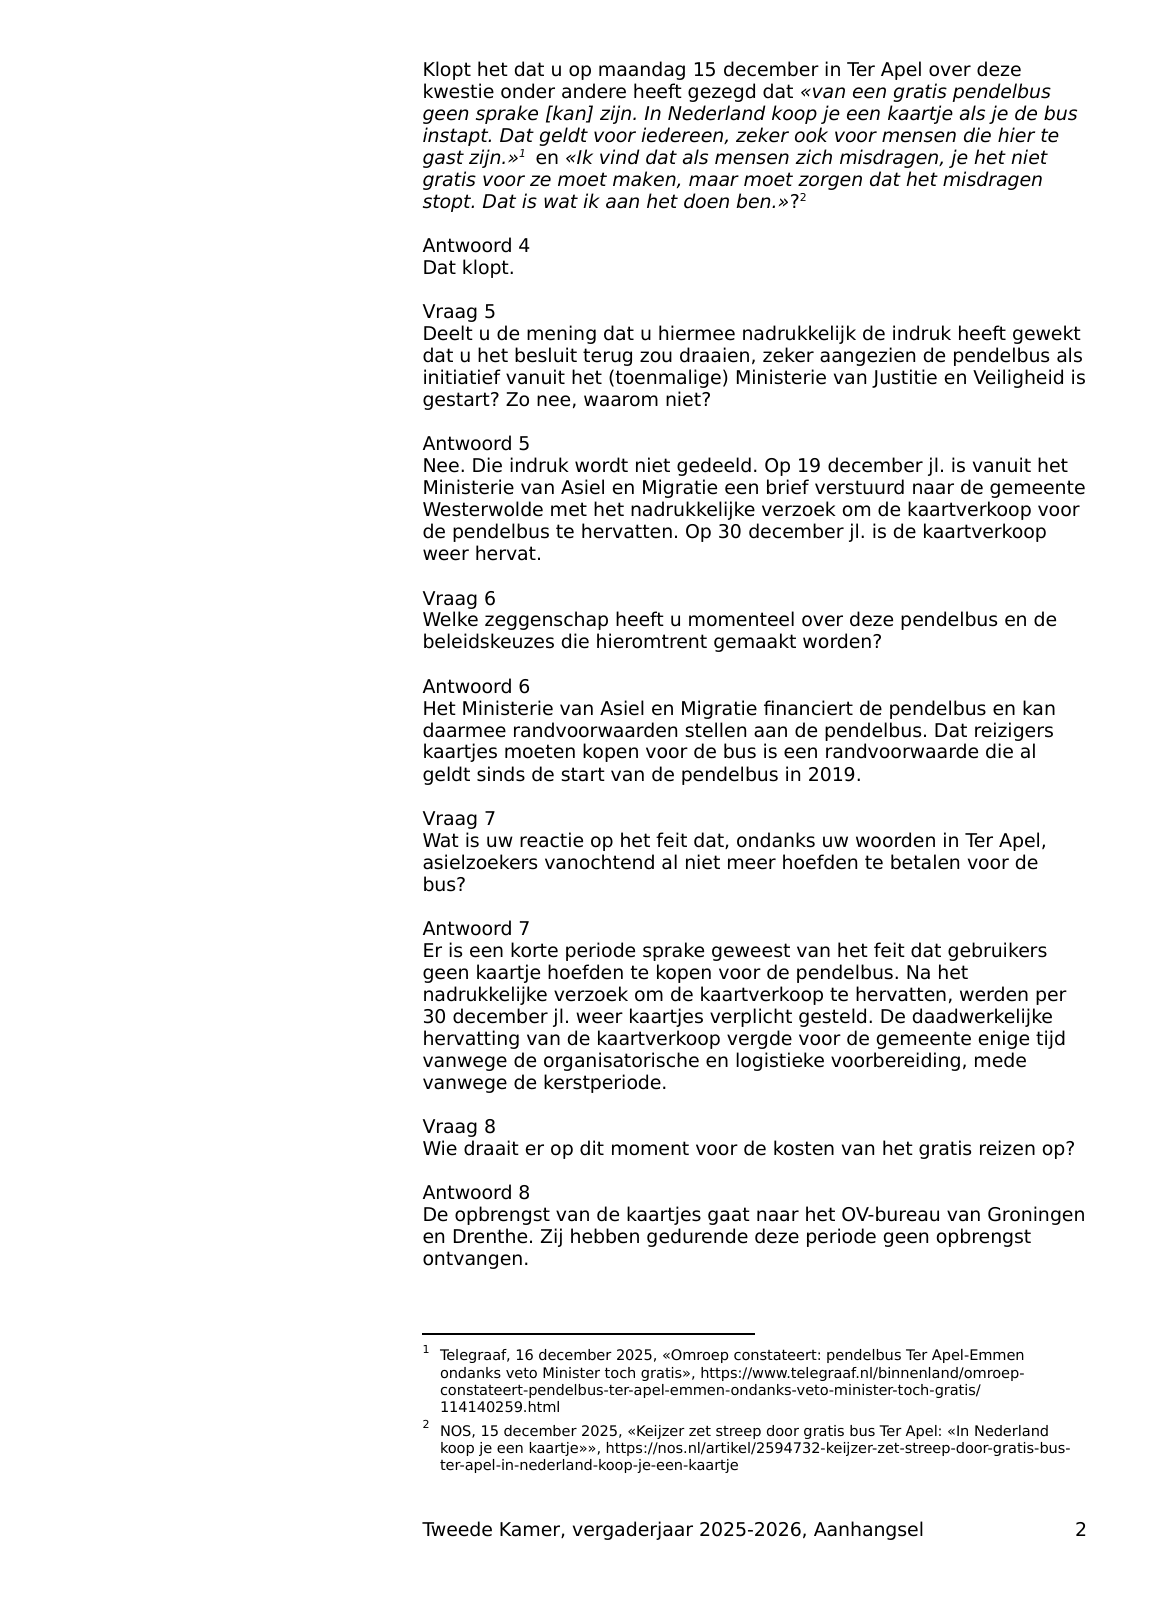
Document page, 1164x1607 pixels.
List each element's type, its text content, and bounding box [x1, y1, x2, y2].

text Welke zeggenschap heeft u momenteel over deze pendelbus en de beleidskeuzes die hieromtrent gemaakt worden? [422, 609, 1087, 653]
text Antwoord 5 [422, 433, 1087, 455]
text Vraag 6 [422, 587, 1087, 609]
text Vraag 5 [422, 301, 1087, 323]
text NOS, 15 december 2025, «Keijzer zet streep door gratis bus Ter Apel: «In Nederland koop je een kaartje»», https://nos.nl/artikel/2594732-keijzer-zet-streep-door-gratis-bus-ter-apel-in-nederland-koop-je-een-kaartje [422, 1418, 1087, 1474]
text Vraag 8 [422, 1116, 1087, 1138]
text Antwoord 6 [422, 676, 1087, 697]
text Telegraaf, 16 december 2025, «Omroep constateert: pendelbus Ter Apel-Emmen ondanks veto Minister toch gratis», https://www.telegraaf.nl/binnenland/omroep-constateert-pendelbus-ter-apel-emmen-ondanks-veto-minister-toch-gratis/114140259.html [422, 1343, 1087, 1416]
text Vraag 7 [422, 808, 1087, 829]
text Wie draait er op dit moment voor de kosten van het gratis reizen op? [422, 1138, 1087, 1160]
text Antwoord 8 [422, 1182, 1087, 1204]
text Nee. Die indruk wordt niet gedeeld. Op 19 december jl. is vanuit het Ministerie van Asiel en Migratie een brief verstuurd naar de gemeente Westerwolde met het nadrukkelijke verzoek om de kaartverkoop voor de pendelbus te hervatten. Op 30 december jl. is de kaartverkoop weer hervat. [422, 455, 1087, 565]
text Klopt het dat u op maandag 15 december in Ter Apel over deze kwestie onder andere heeft gezegd dat «van een gratis pendelbus geen sprake [kan] zijn. In Nederland koop je een kaartje als je de bus instapt. Dat geldt voor iedereen, zeker ook voor mensen die hier te gast zijn.» en «Ik vind dat als mensen zich misdragen, je het niet gratis voor ze moet maken, maar moet zorgen dat het misdragen stopt. Dat is wat ik aan het doen ben.»? [422, 59, 1087, 213]
text De opbrengst van de kaartjes gaat naar het OV-bureau van Groningen en Drenthe. Zij hebben gedurende deze periode geen opbrengst ontvangen. [422, 1204, 1087, 1270]
text Het Ministerie van Asiel en Migratie financiert de pendelbus en kan daarmee randvoorwaarden stellen aan de pendelbus. Dat reizigers kaartjes moeten kopen voor de bus is een randvoorwaarde die al geldt sinds de start van de pendelbus in 2019. [422, 697, 1087, 785]
text Er is een korte periode sprake geweest van het feit dat gebruikers geen kaartje hoefden te kopen voor de pendelbus. Na het nadrukkelijke verzoek om de kaartverkoop te hervatten, werden per 30 december jl. weer kaartjes verplicht gesteld. De daadwerkelijke hervatting van de kaartverkoop vergde voor de gemeente enige tijd vanwege de organisatorische en logistieke voorbereiding, mede vanwege de kerstperiode. [422, 940, 1087, 1093]
text Antwoord 4 [422, 235, 1087, 257]
text Dat klopt. [422, 257, 1087, 279]
text Wat is uw reactie op het feit dat, ondanks uw woorden in Ter Apel, asielzoekers vanochtend al niet meer hoefden te betalen voor de bus? [422, 829, 1087, 896]
text Deelt u de mening dat u hiermee nadrukkelijk de indruk heeft gewekt dat u het besluit terug zou draaien, zeker aangezien de pendelbus als initiatief vanuit het (toenmalige) Ministerie van Justitie en Veiligheid is gestart? Zo nee, waarom niet? [422, 323, 1087, 411]
text Antwoord 7 [422, 918, 1087, 940]
